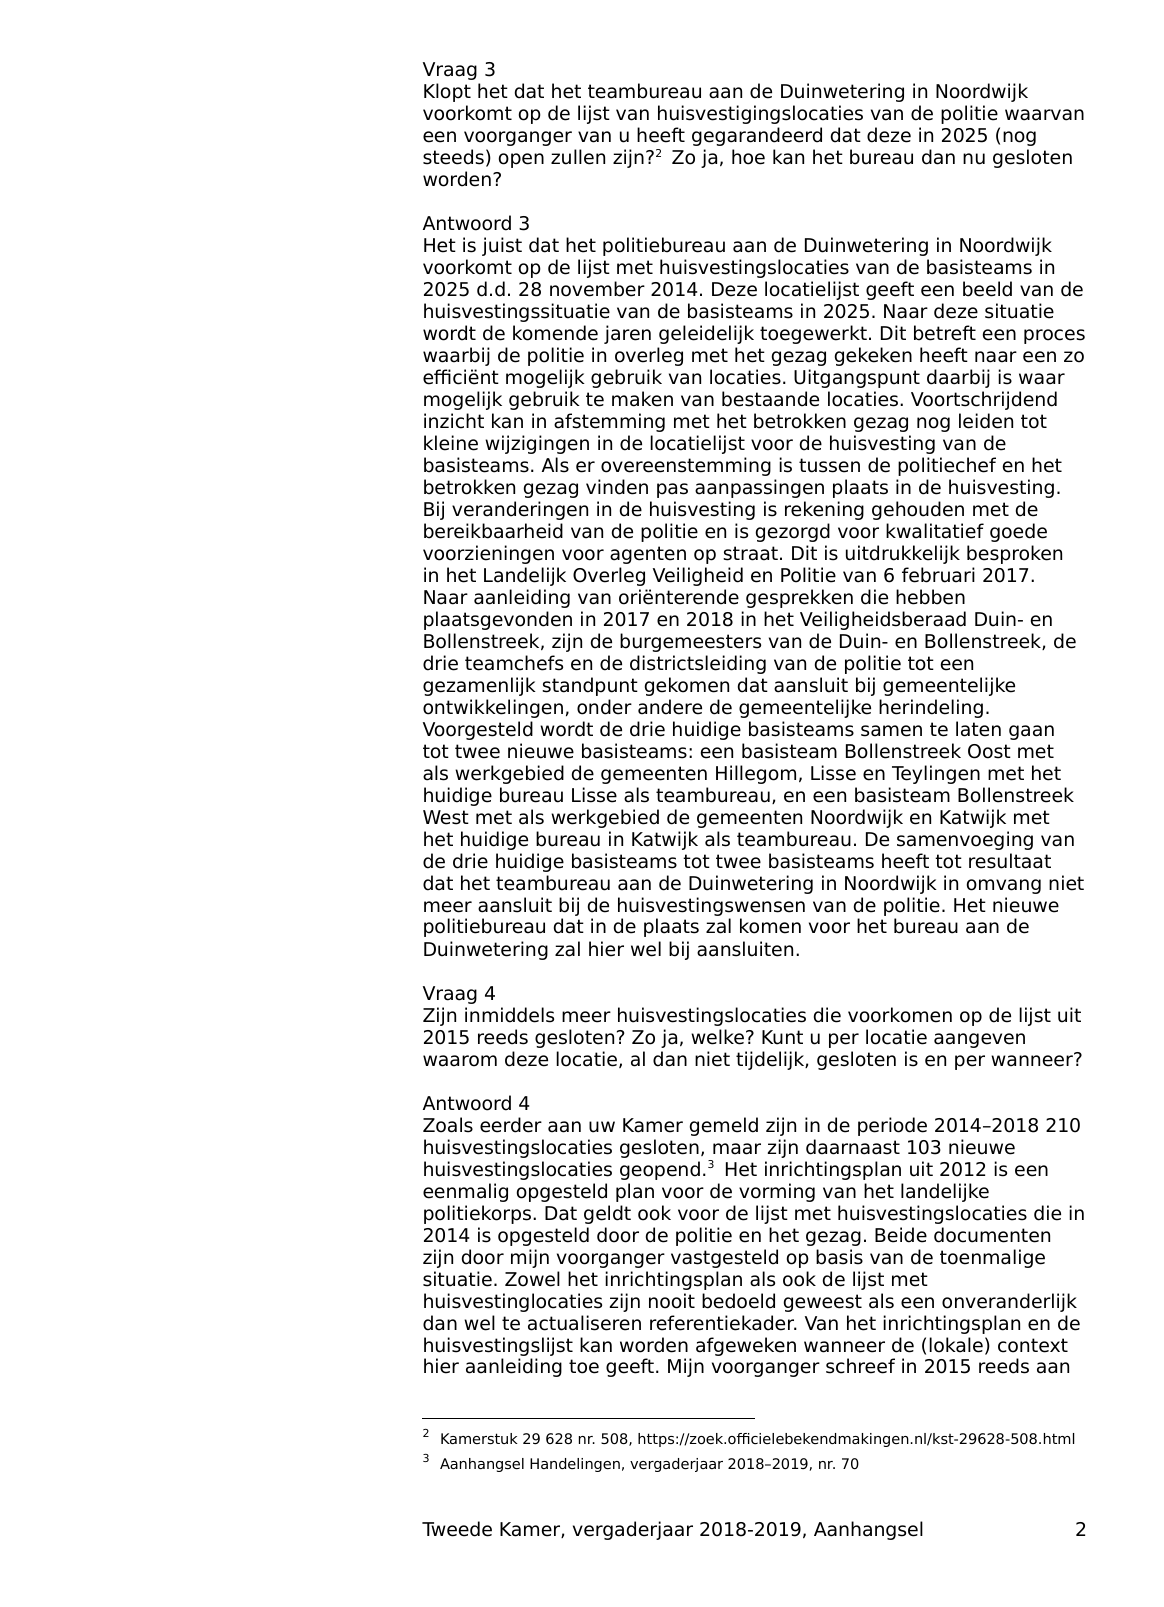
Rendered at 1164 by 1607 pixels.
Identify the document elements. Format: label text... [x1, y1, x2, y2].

text Kamerstuk 29 628 nr. 508, https://zoek.officielebekendmakingen.nl/kst-29628-508.html [422, 1427, 1087, 1449]
text Antwoord 3 [422, 213, 1087, 235]
text Antwoord 4 [422, 1093, 1087, 1115]
text Naar aanleiding van oriënterende gesprekken die hebben plaatsgevonden in 2017 en 2018 in het Veiligheidsberaad Duin- en Bollenstreek, zijn de burgemeesters van de Duin- en Bollenstreek, de drie teamchefs en de districtsleiding van de politie tot een gezamenlijk standpunt gekomen dat aansluit bij gemeentelijke ontwikkelingen, onder andere de gemeentelijke herindeling. Voorgesteld wordt de drie huidige basisteams samen te laten gaan tot twee nieuwe basisteams: een basisteam Bollenstreek Oost met als werkgebied de gemeenten Hillegom, Lisse en Teylingen met het huidige bureau Lisse als teambureau, en een basisteam Bollenstreek West met als werkgebied de gemeenten Noordwijk en Katwijk met het huidige bureau in Katwijk als teambureau. De samenvoeging van de drie huidige basisteams tot twee basisteams heeft tot resultaat dat het teambureau aan de Duinwetering in Noordwijk in omvang niet meer aansluit bij de huisvestingswensen van de politie. Het nieuwe politiebureau dat in de plaats zal komen voor het bureau aan de Duinwetering zal hier wel bij aansluiten. [422, 587, 1087, 960]
text Vraag 3 [422, 59, 1087, 81]
text Zijn inmiddels meer huisvestingslocaties die voorkomen op de lijst uit 2015 reeds gesloten? Zo ja, welke? Kunt u per locatie aangeven waarom deze locatie, al dan niet tijdelijk, gesloten is en per wanneer? [422, 1004, 1087, 1071]
text Aanhangsel Handelingen, vergaderjaar 2018–2019, nr. 70 [422, 1452, 1087, 1474]
text Vraag 4 [422, 983, 1087, 1004]
text Zoals eerder aan uw Kamer gemeld zijn in de periode 2014–2018 210 huisvestingslocaties gesloten, maar zijn daarnaast 103 nieuwe huisvestingslocaties geopend. Het inrichtingsplan uit 2012 is een eenmalig opgesteld plan voor de vorming van het landelijke politiekorps. Dat geldt ook voor de lijst met huisvestingslocaties die in 2014 is opgesteld door de politie en het gezag. Beide documenten zijn door mijn voorganger vastgesteld op basis van de toenmalige situatie. Zowel het inrichtingsplan als ook de lijst met huisvestinglocaties zijn nooit bedoeld geweest als een onveranderlijk dan wel te actualiseren referentiekader. Van het inrichtingsplan en de huisvestingslijst kan worden afgeweken wanneer de (lokale) context hier aanleiding toe geeft. Mijn voorganger schreef in 2015 reeds aan [422, 1115, 1087, 1378]
text Het is juist dat het politiebureau aan de Duinwetering in Noordwijk voorkomt op de lijst met huisvestingslocaties van de basisteams in 2025 d.d. 28 november 2014. Deze locatielijst geeft een beeld van de huisvestingssituatie van de basisteams in 2025. Naar deze situatie wordt de komende jaren geleidelijk toegewerkt. Dit betreft een proces waarbij de politie in overleg met het gezag gekeken heeft naar een zo efficiënt mogelijk gebruik van locaties. Uitgangspunt daarbij is waar mogelijk gebruik te maken van bestaande locaties. Voortschrijdend inzicht kan in afstemming met het betrokken gezag nog leiden tot kleine wijzigingen in de locatielijst voor de huisvesting van de basisteams. Als er overeenstemming is tussen de politiechef en het betrokken gezag vinden pas aanpassingen plaats in de huisvesting. Bij veranderingen in de huisvesting is rekening gehouden met de bereikbaarheid van de politie en is gezorgd voor kwalitatief goede voorzieningen voor agenten op straat. Dit is uitdrukkelijk besproken in het Landelijk Overleg Veiligheid en Politie van 6 februari 2017. [422, 235, 1087, 587]
text Klopt het dat het teambureau aan de Duinwetering in Noordwijk voorkomt op de lijst van huisvestigingslocaties van de politie waarvan een voorganger van u heeft gegarandeerd dat deze in 2025 (nog steeds) open zullen zijn? Zo ja, hoe kan het bureau dan nu gesloten worden? [422, 81, 1087, 191]
